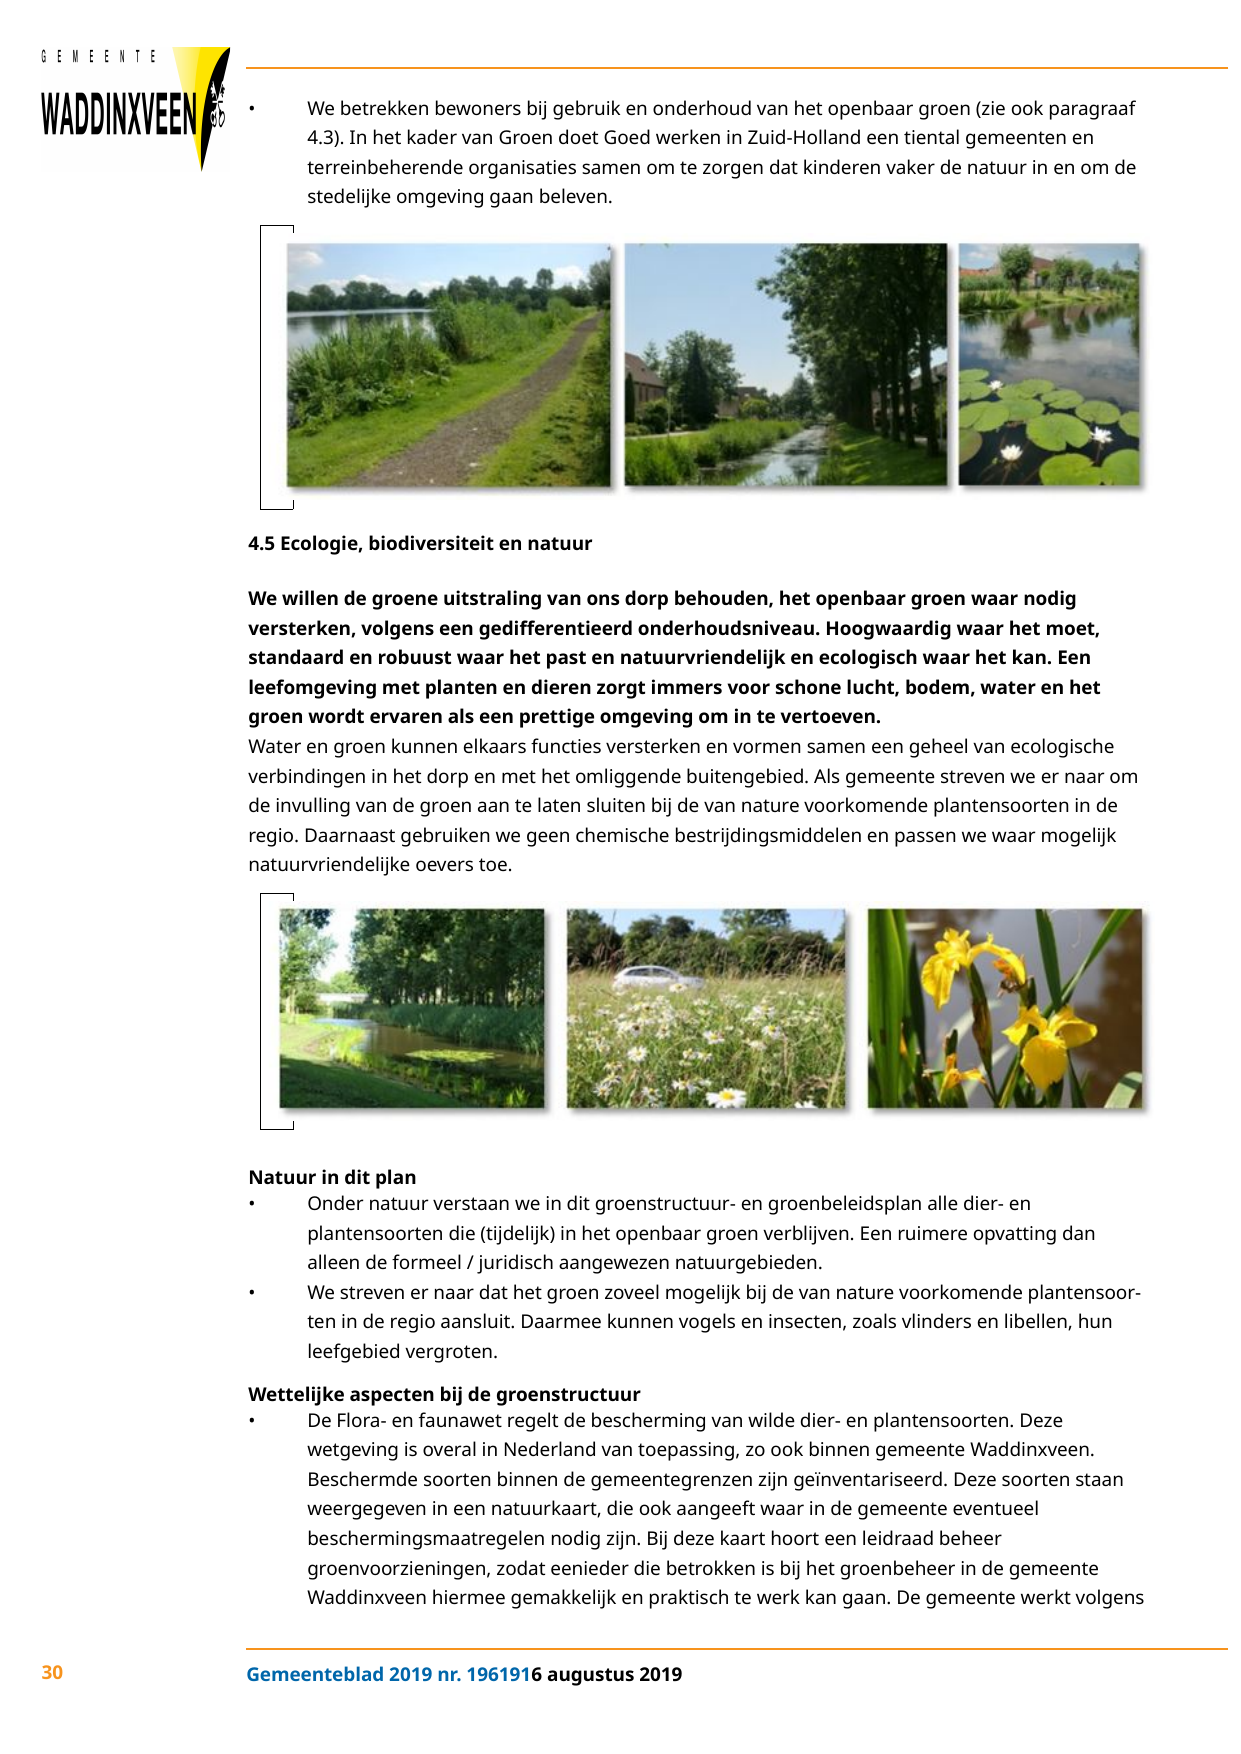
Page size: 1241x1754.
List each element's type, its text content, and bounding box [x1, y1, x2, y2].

list De Flora- en faunawet regelt de bescherming van wilde dier- en plantensoorten. Deze wetgeving is overal in Nederland van toepassing, zo ook binnen gemeente Waddinxveen. Beschermde soorten binnen de gemeentegrenzen zijn geïnventariseerd. Deze soorten staan weergegeven in een natuurkaart, die ook aangeeft waar in de gemeente eventueel beschermingsmaatregelen nodig zijn. Bij deze kaart hoort een leidraad beheer groenvoorzieningen, zodat eenieder die betrokken is bij het groenbeheer in de gemeente Waddinxveen hiermee gemakkelijk en praktisch te werk kan gaan. De gemeente werkt volgens [248, 1407, 1152, 1610]
list Onder natuur verstaan we in dit groenstructuur- en groenbeleidsplan alle dier- en plantensoorten die (tijdelijk) in het openbaar groen verblijven. Een ruimere opvatting dan alleen de formeel / juridisch aangewezen natuurgebieden. [248, 1190, 1152, 1275]
text Wettelijke aspecten bij de groenstructuur [248, 1381, 1152, 1407]
text Natuur in dit plan [248, 1164, 1152, 1190]
picture [268, 901, 1155, 1121]
list We streven er naar dat het groen zoveel mogelijk bij de van nature voorkomende plantensoor- ten in de regio aansluit. Daarmee kunnen vogels en insecten, zoals vlinders en libellen, hun leefgebied vergroten. [248, 1279, 1152, 1364]
text 4.5 Ecologie, biodiversiteit en natuur [248, 530, 1152, 556]
list We betrekken bewoners bij gebruik en onderhoud van het openbaar groen (zie ook paragraaf 4.3). In het kader van Groen doet Goed werken in Zuid-Holland een tiental gemeenten en terreinbeherende organisaties samen om te zorgen dat kinderen vaker de natuur in en om de stedelijke omgeving gaan beleven. [248, 95, 1152, 209]
picture [268, 233, 1155, 500]
picture [41, 47, 231, 172]
table_header We willen de groene uitstraling van ons dorp behouden, het openbaar groen waar nodig versterken, volgens een gedifferentieerd onderhoudsniveau. Hoogwaardig waar het moet, standaard en robuust waar het past en natuurvriendelijk en ecologisch waar het kan. Een leefomgeving met planten en dieren zorgt immers voor schone lucht, bodem, water en het groen wordt ervaren als een prettige omgeving om in te vertoeven. Water en groen kunnen elkaars functies versterken en vormen samen een geheel van ecologische verbindingen in het dorp en met het omliggende buitengebied. Als gemeente streven we er naar om de invulling van de groen aan te laten sluiten bij de van nature voorkomende plantensoorten in de regio. Daarnaast gebruiken we geen chemische bestrijdingsmiddelen en passen we waar mogelijk natuurvriendelijke oevers toe. [248, 585, 1152, 877]
